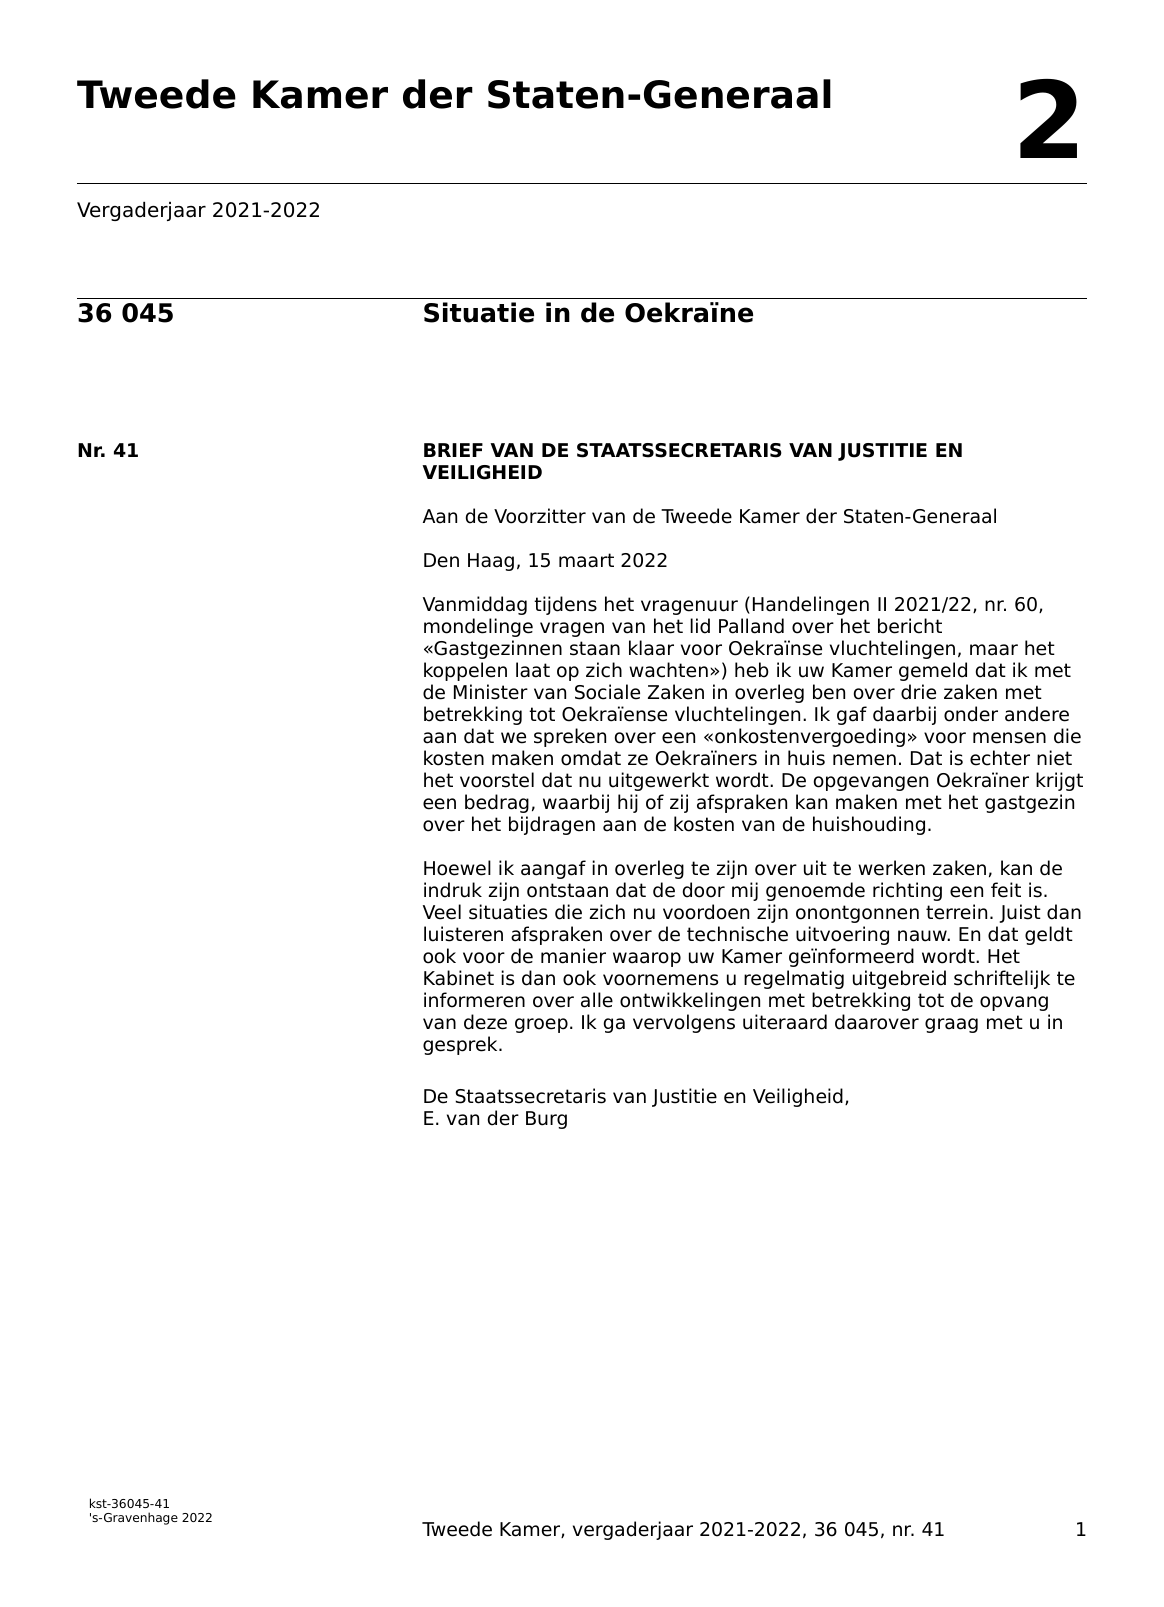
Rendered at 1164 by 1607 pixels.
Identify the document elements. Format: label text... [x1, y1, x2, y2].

subtitle Nr. 41 BRIEF VAN DE STAATSSECRETARIS VAN JUSTITIE EN VEILIGHEID [77, 440, 1087, 484]
text De Staatssecretaris van Justitie en Veiligheid, E. van der Burg [422, 1086, 1087, 1130]
text Hoewel ik aangaf in overleg te zijn over uit te werken zaken, kan de indruk zijn ontstaan dat de door mij genoemde richting een feit is. Veel situaties die zich nu voordoen zijn onontgonnen terrein. Juist dan luisteren afspraken over de technische uitvoering nauw. En dat geldt ook voor de manier waarop uw Kamer geïnformeerd wordt. Het Kabinet is dan ook voornemens u regelmatig uitgebreid schriftelijk te informeren over alle ontwikkelingen met betrekking tot de opvang van deze groep. Ik ga vervolgens uiteraard daarover graag met u in gesprek. [422, 858, 1087, 1056]
text Aan de Voorzitter van de Tweede Kamer der Staten-Generaal [422, 506, 1087, 528]
table_header 2 [886, 59, 1087, 183]
text 's-Gravenhage 2022 [88, 1511, 323, 1525]
text kst-36045-41 [88, 1497, 323, 1511]
subtitle 36 045 Situatie in de Oekraïne [77, 299, 1087, 329]
text Vanmiddag tijdens het vragenuur (Handelingen II 2021/22, nr. 60, mondelinge vragen van het lid Palland over het bericht «Gastgezinnen staan klaar voor Oekraïnse vluchtelingen, maar het koppelen laat op zich wachten») heb ik uw Kamer gemeld dat ik met de Minister van Sociale Zaken in overleg ben over drie zaken met betrekking tot Oekraïense vluchtelingen. Ik gaf daarbij onder andere aan dat we spreken over een «onkostenvergoeding» voor mensen die kosten maken omdat ze Oekraïners in huis nemen. Dat is echter niet het voorstel dat nu uitgewerkt wordt. De opgevangen Oekraïner krijgt een bedrag, waarbij hij of zij afspraken kan maken met het gastgezin over het bijdragen aan de kosten van de huishouding. [422, 594, 1087, 836]
table_header Tweede Kamer der Staten-Generaal [77, 59, 886, 183]
text Den Haag, 15 maart 2022 [422, 550, 1087, 572]
table_cell Vergaderjaar 2021-2022 [77, 184, 1087, 298]
